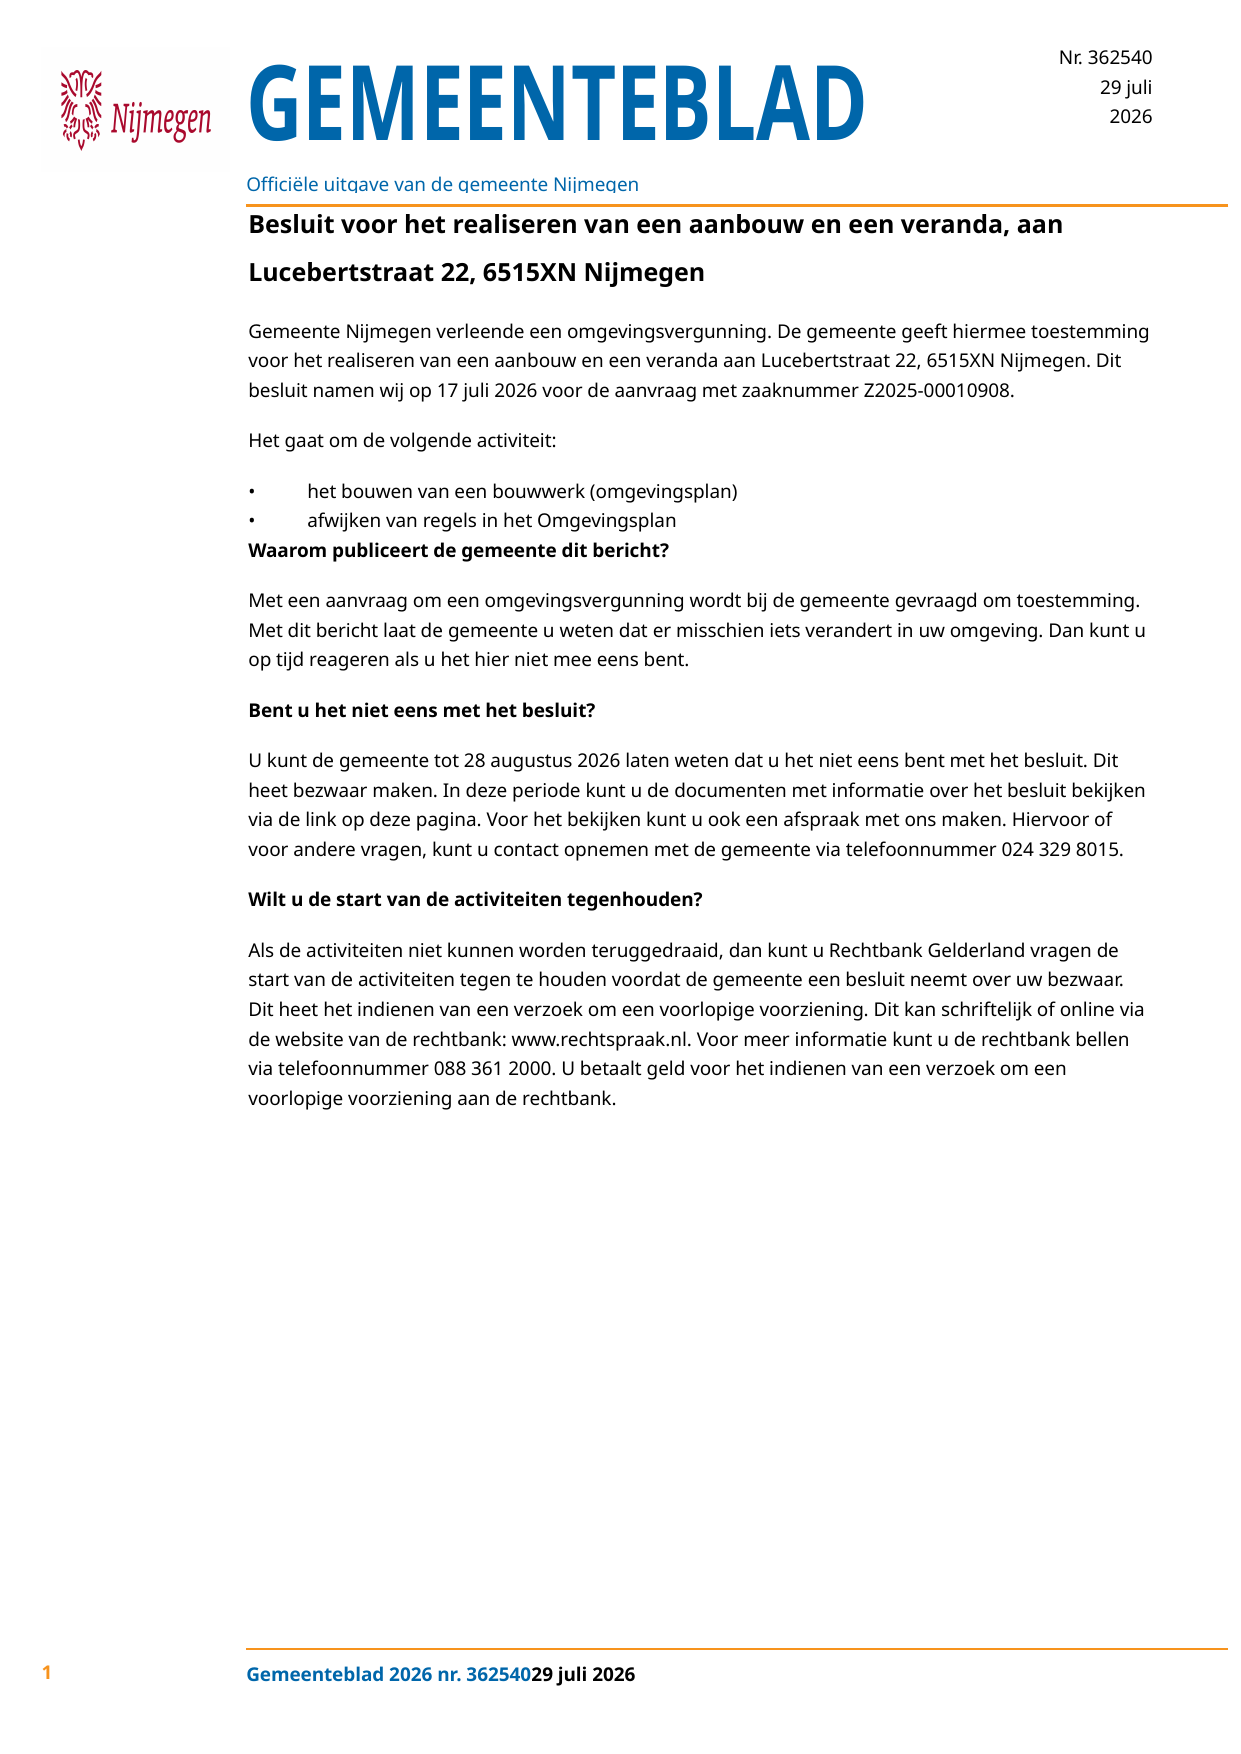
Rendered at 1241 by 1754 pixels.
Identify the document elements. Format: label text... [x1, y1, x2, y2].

text Gemeente Nijmegen verleende een omgevingsvergunning. De gemeente geeft hiermee toestemming voor het realiseren van een aanbouw en een veranda aan Lucebertstraat 22, 6515XN Nijmegen. Dit besluit namen wij op 17 juli 2026 voor de aanvraag met zaaknummer Z2025-00010908. [248, 318, 1152, 403]
text Als de activiteiten niet kunnen worden teruggedraaid, dan kunt u Rechtbank Gelderland vragen de start van de activiteiten tegen te houden voordat de gemeente een besluit neemt over uw bezwaar. Dit heet het indienen van een verzoek om een voorlopige voorziening. Dit kan schriftelijk of online via de website van de rechtbank: www.rechtspraak.nl. Voor meer informatie kunt u de rechtbank bellen via telefoonnummer 088 361 2000. U betaalt geld voor het indienen van een verzoek om een voorlopige voorziening aan de rechtbank. [248, 937, 1152, 1111]
text Met een aanvraag om een omgevingsvergunning wordt bij de gemeente gevraagd om toestemming. Met dit bericht laat de gemeente u weten dat er misschien iets verandert in uw omgeving. Dan kunt u op tijd reageren als u het hier niet mee eens bent. [248, 587, 1152, 672]
text Waarom publiceert de gemeente dit bericht? [248, 537, 1152, 563]
list afwijken van regels in het Omgevingsplan [248, 507, 1152, 533]
list het bouwen van een bouwwerk (omgevingsplan) [248, 478, 1152, 504]
text Wilt u de start van de activiteiten tegenhouden? [248, 887, 1152, 912]
text Besluit voor het realiseren van een aanbouw en een veranda, aan Lucebertstraat 22, 6515XN Nijmegen [248, 207, 1152, 288]
text U kunt de gemeente tot 28 augustus 2026 laten weten dat u het niet eens bent met het besluit. Dit heet bezwaar maken. In deze periode kunt u de documenten met informatie over het besluit bekijken via de link op deze pagina. Voor het bekijken kunt u ook een afspraak met ons maken. Hiervoor of voor andere vragen, kunt u contact opnemen met de gemeente via telefoonnummer 024 329 8015. [248, 747, 1152, 862]
text Het gaat om de volgende activiteit: [248, 427, 1152, 453]
picture [41, 47, 231, 172]
text Bent u het niet eens met het besluit? [248, 697, 1152, 723]
